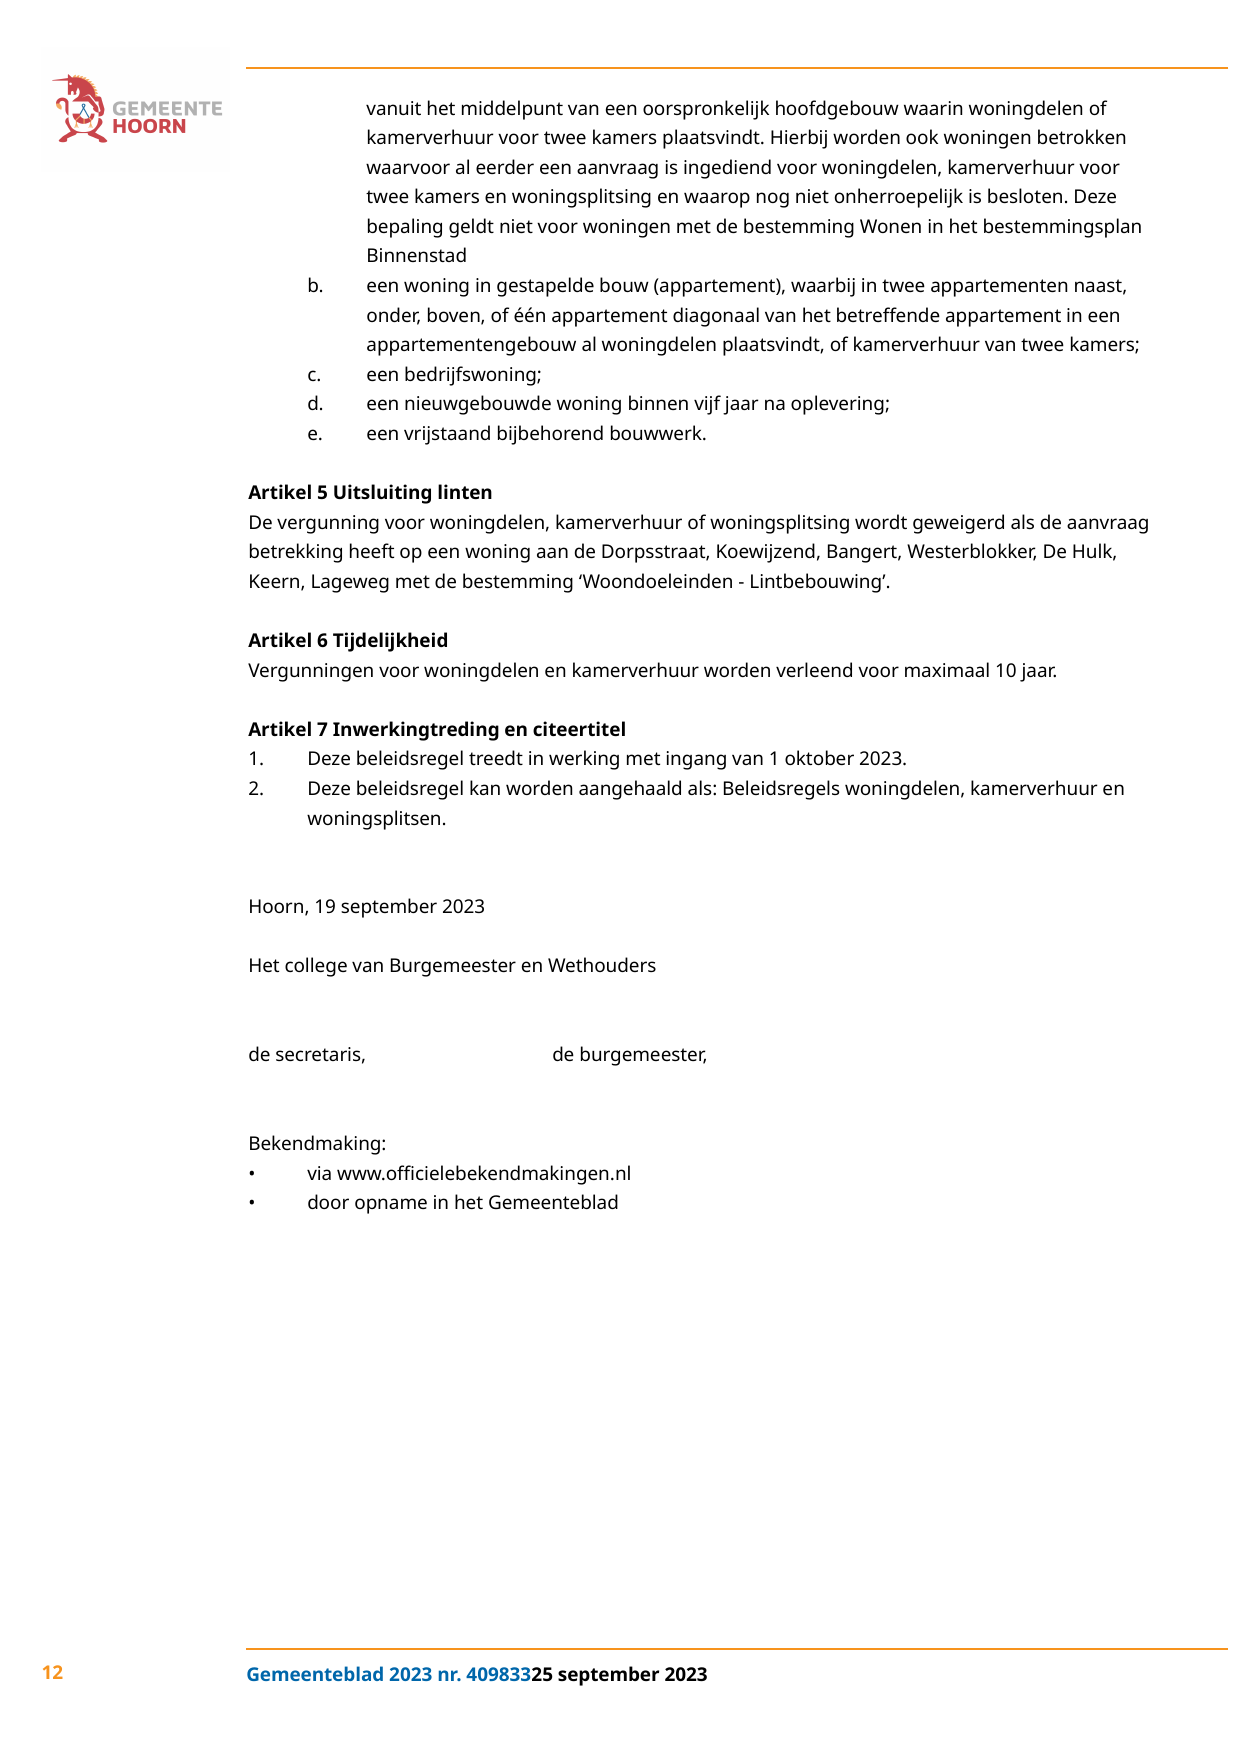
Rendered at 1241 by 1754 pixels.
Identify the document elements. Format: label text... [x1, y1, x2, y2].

text De vergunning voor woningdelen, kamerverhuur of woningsplitsing wordt geweigerd als de aanvraag betrekking heeft op een woning aan de Dorpsstraat, Koewijzend, Bangert, Westerblokker, De Hulk, Keern, Lageweg met de bestemming ‘Woondoeleinden - Lintbebouwing’. [248, 509, 1152, 594]
text Artikel 6 Tijdelijkheid [248, 627, 1152, 653]
list Deze beleidsregel kan worden aangehaald als: Beleidsregels woningdelen, kamerverhuur en woningsplitsen. [248, 775, 1152, 831]
list een vrijstaand bijbehorend bouwwerk. [307, 420, 1152, 446]
list een woning in gestapelde bouw (appartement), waarbij in twee appartementen naast, onder, boven, of één appartement diagonaal van het betreffende appartement in een appartementengebouw al woningdelen plaatsvindt, of kamerverhuur van twee kamers; [307, 272, 1152, 357]
text Artikel 7 Inwerkingtreding en citeertitel [248, 716, 1152, 742]
picture [41, 47, 231, 172]
text Artikel 5 Uitsluiting linten [248, 479, 1152, 505]
list Deze beleidsregel treedt in werking met ingang van 1 oktober 2023. [248, 746, 1152, 771]
text Het college van Burgemeester en Wethouders [248, 953, 1152, 978]
list door opname in het Gemeenteblad [248, 1189, 1152, 1215]
list vanuit het middelpunt van een oorspronkelijk hoofdgebouw waarin woningdelen of kamerverhuur voor twee kamers plaatsvindt. Hierbij worden ook woningen betrokken waarvoor al eerder een aanvraag is ingediend voor woningdelen, kamerverhuur voor twee kamers en woningsplitsing en waarop nog niet onherroepelijk is besloten. Deze bepaling geldt niet voor woningen met de bestemming Wonen in het bestemmingsplan Binnenstad [307, 95, 1152, 268]
list een bedrijfswoning; [307, 361, 1152, 387]
list een nieuwgebouwde woning binnen vijf jaar na oplevering; [307, 391, 1152, 416]
text Hoorn, 19 september 2023 [248, 893, 1152, 919]
text de secretaris, de burgemeester, [248, 1041, 1152, 1067]
text Vergunningen voor woningdelen en kamerverhuur worden verleend voor maximaal 10 jaar. [248, 657, 1152, 683]
text Bekendmaking: [248, 1130, 1152, 1156]
list via www.officielebekendmakingen.nl [248, 1160, 1152, 1186]
